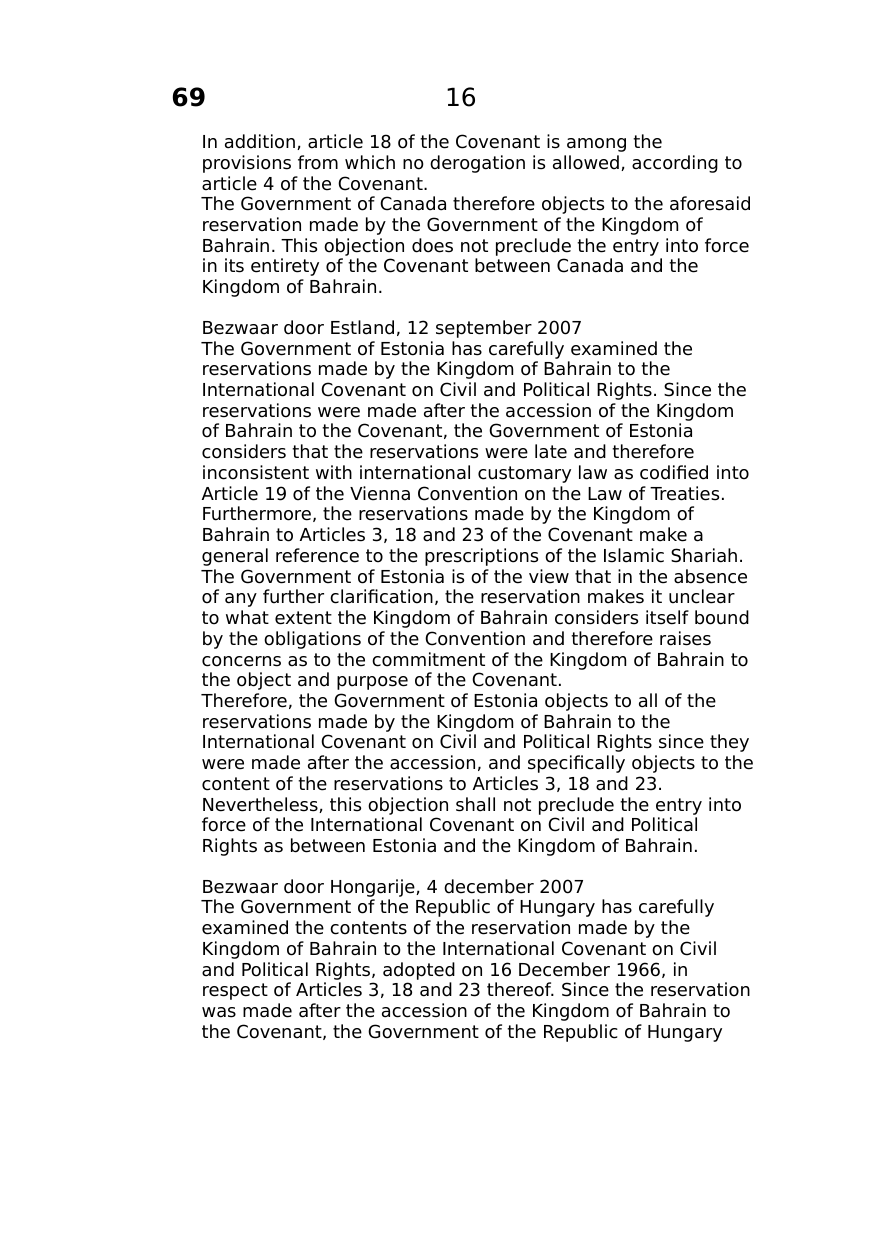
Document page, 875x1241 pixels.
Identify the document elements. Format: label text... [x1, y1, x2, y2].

text The Government of the Republic of Hungary has carefully examined the contents of the reservation made by the Kingdom of Bahrain to the International Covenant on Civil and Political Rights, adopted on 16 December 1966, in respect of Articles 3, 18 and 23 thereof. Since the reservation was made after the accession of the Kingdom of Bahrain to the Covenant, the Government of the Republic of Hungary [201, 897, 756, 1042]
text Therefore, the Government of Estonia objects to all of the reservations made by the Kingdom of Bahrain to the International Covenant on Civil and Political Rights since they were made after the accession, and specifically objects to the content of the reservations to Articles 3, 18 and 23. [201, 691, 756, 794]
text The Government of Estonia has carefully examined the reservations made by the Kingdom of Bahrain to the International Covenant on Civil and Political Rights. Since the reservations were made after the accession of the Kingdom of Bahrain to the Covenant, the Government of Estonia considers that the reservations were late and therefore inconsistent with international customary law as codified into Article 19 of the Vienna Convention on the Law of Treaties. [201, 338, 756, 504]
text Bezwaar door Estland, 12 september 2007 [201, 318, 756, 338]
text Furthermore, the reservations made by the Kingdom of Bahrain to Articles 3, 18 and 23 of the Covenant make a general reference to the prescriptions of the Islamic Shariah. The Government of Estonia is of the view that in the absence of any further clarification, the reservation makes it unclear to what extent the Kingdom of Bahrain considers itself bound by the obligations of the Convention and therefore raises concerns as to the commitment of the Kingdom of Bahrain to the object and purpose of the Covenant. [201, 504, 756, 691]
text The Government of Canada therefore objects to the aforesaid reservation made by the Government of the Kingdom of Bahrain. This objection does not preclude the entry into force in its entirety of the Covenant between Canada and the Kingdom of Bahrain. [201, 194, 756, 298]
text In addition, article 18 of the Covenant is among the provisions from which no derogation is allowed, according to article 4 of the Covenant. [201, 132, 756, 194]
text Bezwaar door Hongarije, 4 december 2007 [201, 877, 756, 897]
text Nevertheless, this objection shall not preclude the entry into force of the International Covenant on Civil and Political Rights as between Estonia and the Kingdom of Bahrain. [201, 794, 756, 857]
